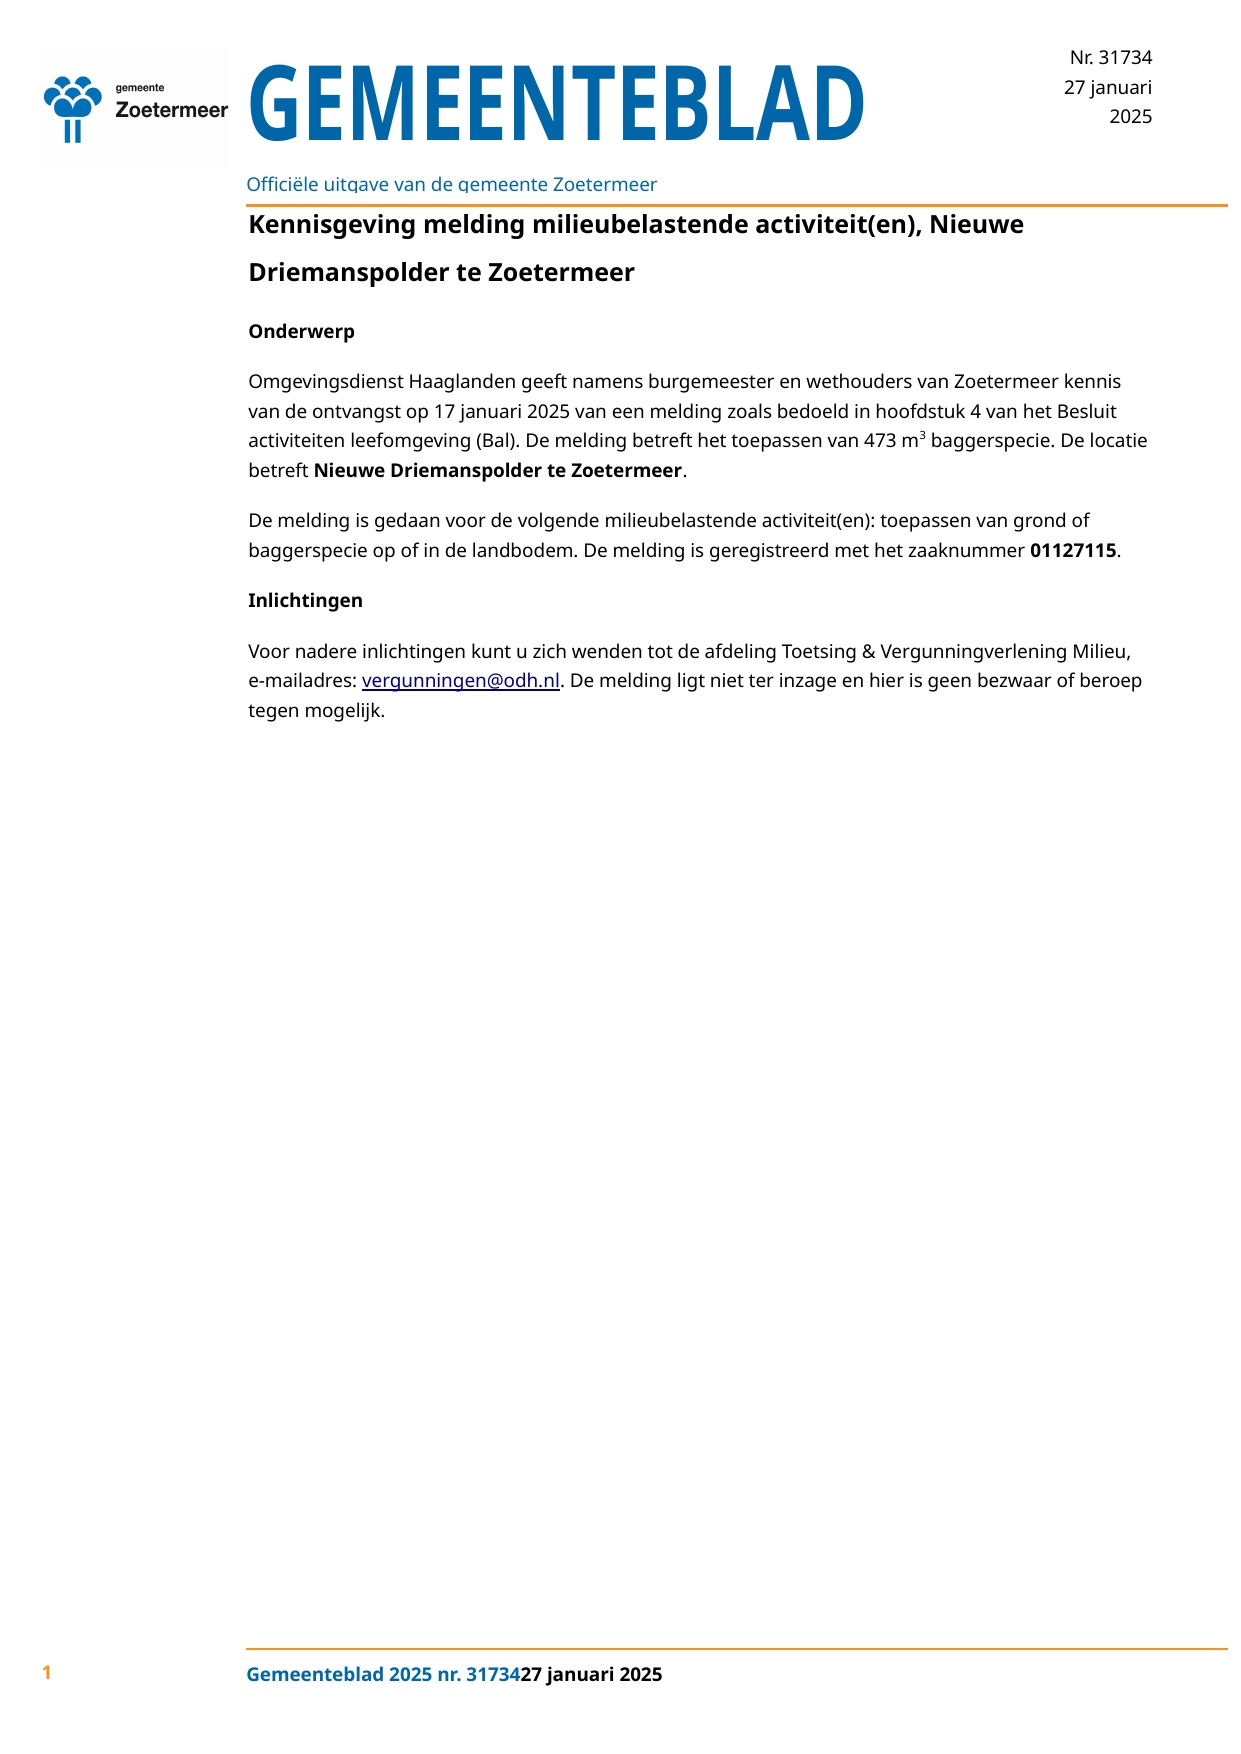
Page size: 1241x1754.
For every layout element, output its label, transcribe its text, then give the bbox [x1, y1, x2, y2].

text Kennisgeving melding milieubelastende activiteit(en), Nieuwe Driemanspolder te Zoetermeer [248, 207, 1152, 288]
text Voor nadere inlichtingen kunt u zich wenden tot de afdeling Toetsing & Vergunningverlening Milieu, e-mailadres: vergunningen@odh.nl. De melding ligt niet ter inzage en hier is geen bezwaar of beroep tegen mogelijk. [248, 638, 1152, 723]
text Inlichtingen [248, 587, 1152, 613]
text Onderwerp [248, 318, 1152, 344]
picture [41, 47, 231, 172]
text De melding is gedaan voor de volgende milieubelastende activiteit(en): toepassen van grond of baggerspecie op of in de landbodem. De melding is geregistreerd met het zaaknummer 01127115. [248, 507, 1152, 563]
text Omgevingsdienst Haaglanden geeft namens burgemeester en wethouders van Zoetermeer kennis van de ontvangst op 17 januari 2025 van een melding zoals bedoeld in hoofdstuk 4 van het Besluit activiteiten leefomgeving (Bal). De melding betreft het toepassen van 473 m3 baggerspecie. De locatie betreft Nieuwe Driemanspolder te Zoetermeer. [248, 368, 1152, 483]
